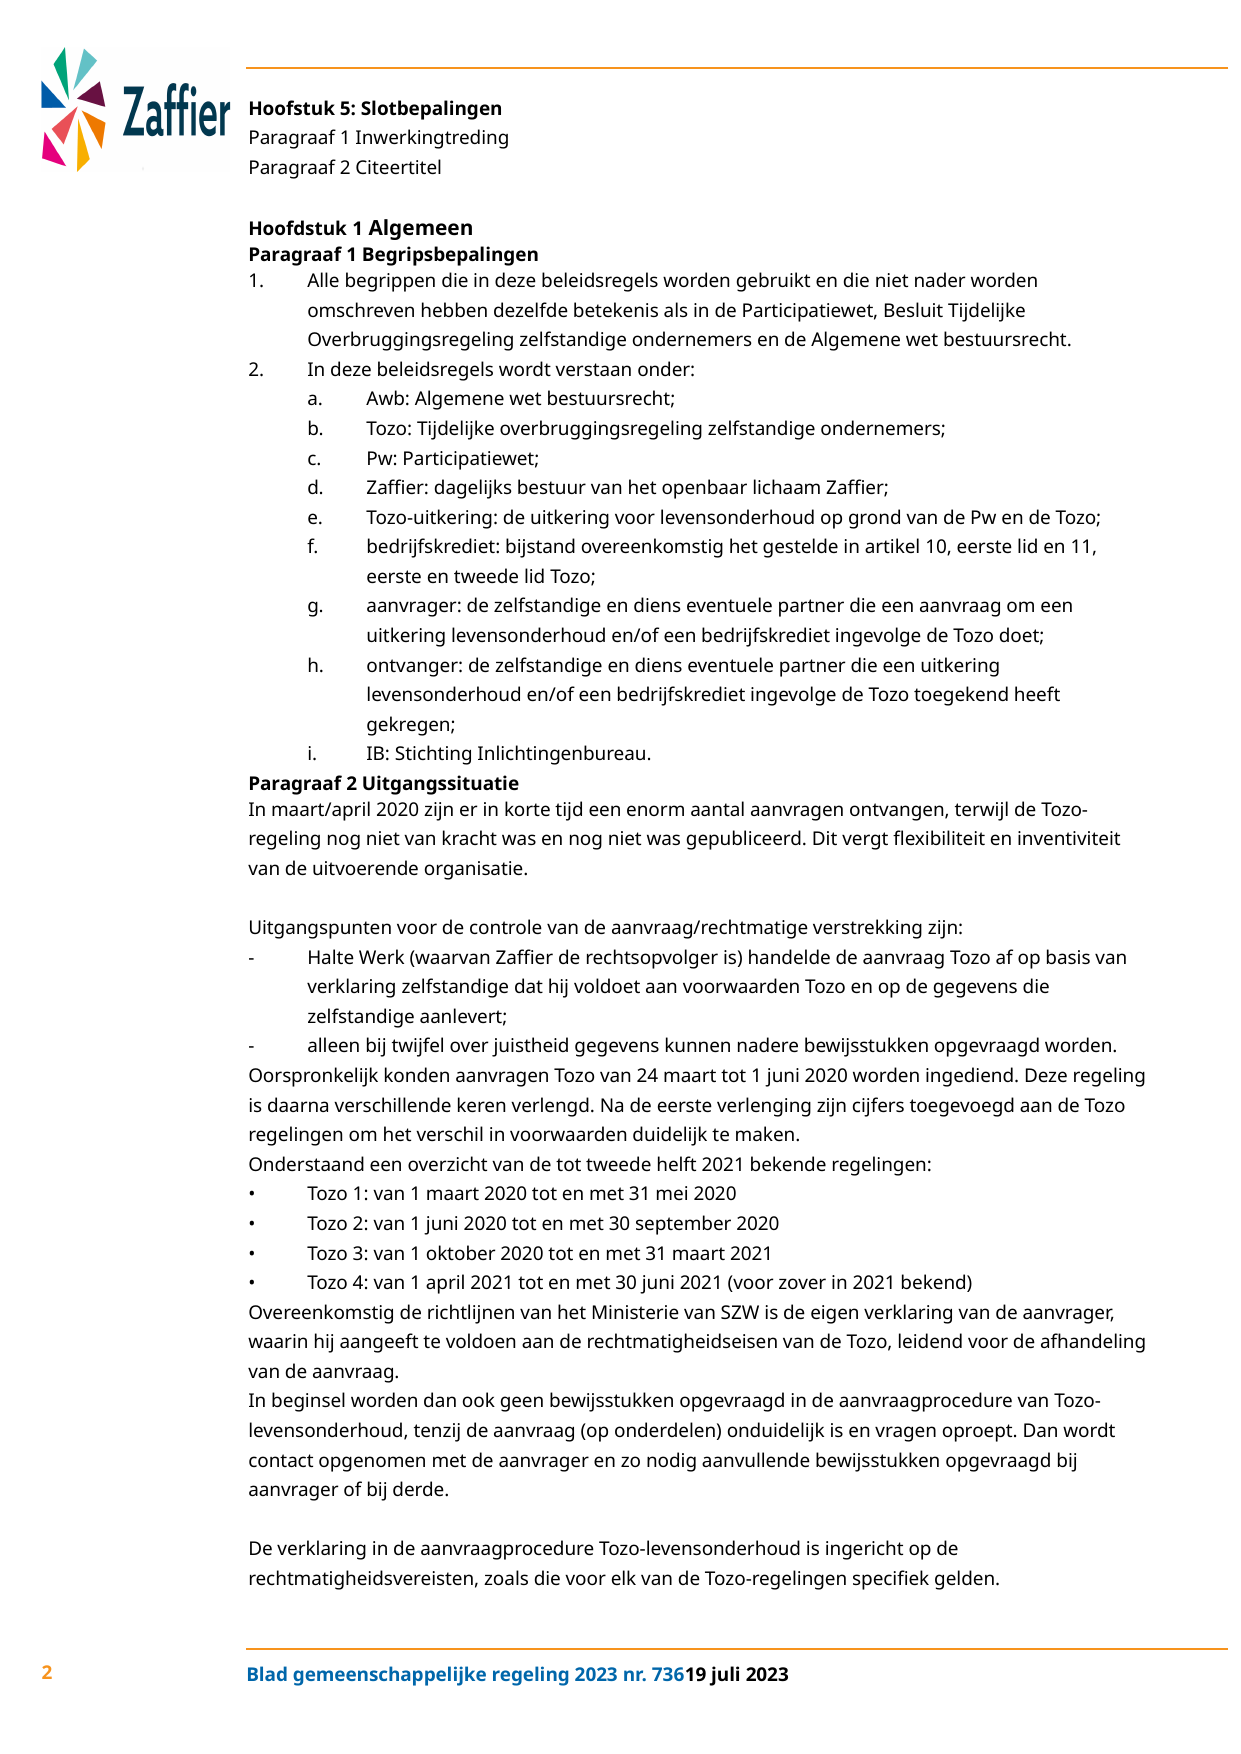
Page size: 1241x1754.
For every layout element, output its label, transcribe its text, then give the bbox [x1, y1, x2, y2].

text Hoofstuk 5: Slotbepalingen [248, 95, 1152, 121]
list aanvrager: de zelfstandige en diens eventuele partner die een aanvraag om een uitkering levensonderhoud en/of een bedrijfskrediet ingevolge de Tozo doet; [307, 593, 1152, 648]
text Paragraaf 1 Begripsbepalingen [248, 242, 1152, 267]
text De verklaring in de aanvraagprocedure Tozo-levensonderhoud is ingericht op de rechtmatigheidsvereisten, zoals die voor elk van de Tozo-regelingen specifiek gelden. [248, 1536, 1152, 1591]
list Tozo-uitkering: de uitkering voor levensonderhoud op grond van de Pw en de Tozo; [307, 504, 1152, 530]
text In maart/april 2020 zijn er in korte tijd een enorm aantal aanvragen ontvangen, terwijl de Tozo-regeling nog niet van kracht was en nog niet was gepubliceerd. Dit vergt flexibiliteit en inventiviteit van de uitvoerende organisatie. [248, 796, 1152, 881]
list Tozo 1: van 1 maart 2020 tot en met 31 mei 2020 [248, 1181, 1152, 1206]
text Paragraaf 2 Citeertitel [248, 154, 1152, 180]
picture [41, 47, 231, 172]
list In deze beleidsregels wordt verstaan onder: [248, 356, 1152, 382]
text Onderstaand een overzicht van de tot tweede helft 2021 bekende regelingen: [248, 1151, 1152, 1177]
list Tozo 2: van 1 juni 2020 tot en met 30 september 2020 [248, 1210, 1152, 1236]
list alleen bij twijfel over juistheid gegevens kunnen nadere bewijsstukken opgevraagd worden. [248, 1033, 1152, 1058]
list Tozo: Tijdelijke overbruggingsregeling zelfstandige ondernemers; [307, 415, 1152, 441]
list Halte Werk (waarvan Zaffier de rechtsopvolger is) handelde de aanvraag Tozo af op basis van verklaring zelfstandige dat hij voldoet aan voorwaarden Tozo en op de gegevens die zelfstandige aanlevert; [248, 944, 1152, 1029]
text Hoofdstuk 1 Algemeen [248, 213, 1152, 242]
list Zaffier: dagelijks bestuur van het openbaar lichaam Zaffier; [307, 474, 1152, 500]
list bedrijfskrediet: bijstand overeenkomstig het gestelde in artikel 10, eerste lid en 11, eerste en tweede lid Tozo; [307, 533, 1152, 589]
list Pw: Participatiewet; [307, 445, 1152, 471]
text Overeenkomstig de richtlijnen van het Ministerie van SZW is de eigen verklaring van de aanvrager, waarin hij aangeeft te voldoen aan de rechtmatigheidseisen van de Tozo, leidend voor de afhandeling van de aanvraag. [248, 1299, 1152, 1384]
list ontvanger: de zelfstandige en diens eventuele partner die een uitkering levensonderhoud en/of een bedrijfskrediet ingevolge de Tozo toegekend heeft gekregen; [307, 652, 1152, 737]
list IB: Stichting Inlichtingenbureau. [307, 741, 1152, 766]
text Paragraaf 1 Inwerkingtreding [248, 124, 1152, 150]
text Uitgangspunten voor de controle van de aanvraag/rechtmatige verstrekking zijn: [248, 914, 1152, 940]
text Oorspronkelijk konden aanvragen Tozo van 24 maart tot 1 juni 2020 worden ingediend. Deze regeling is daarna verschillende keren verlengd. Na de eerste verlenging zijn cijfers toegevoegd aan de Tozo regelingen om het verschil in voorwaarden duidelijk te maken. [248, 1062, 1152, 1147]
list Awb: Algemene wet bestuursrecht; [307, 386, 1152, 411]
list Tozo 3: van 1 oktober 2020 tot en met 31 maart 2021 [248, 1240, 1152, 1265]
list Tozo 4: van 1 april 2021 tot en met 30 juni 2021 (voor zover in 2021 bekend) [248, 1269, 1152, 1295]
text In beginsel worden dan ook geen bewijsstukken opgevraagd in de aanvraagprocedure van Tozo-levensonderhoud, tenzij de aanvraag (op onderdelen) onduidelijk is en vragen oproept. Dan wordt contact opgenomen met de aanvrager en zo nodig aanvullende bewijsstukken opgevraagd bij aanvrager of bij derde. [248, 1388, 1152, 1502]
text Paragraaf 2 Uitgangssituatie [248, 770, 1152, 796]
list Alle begrippen die in deze beleidsregels worden gebruikt en die niet nader worden omschreven hebben dezelfde betekenis als in de Participatiewet, Besluit Tijdelijke Overbruggingsregeling zelfstandige ondernemers en de Algemene wet bestuursrecht. [248, 267, 1152, 352]
